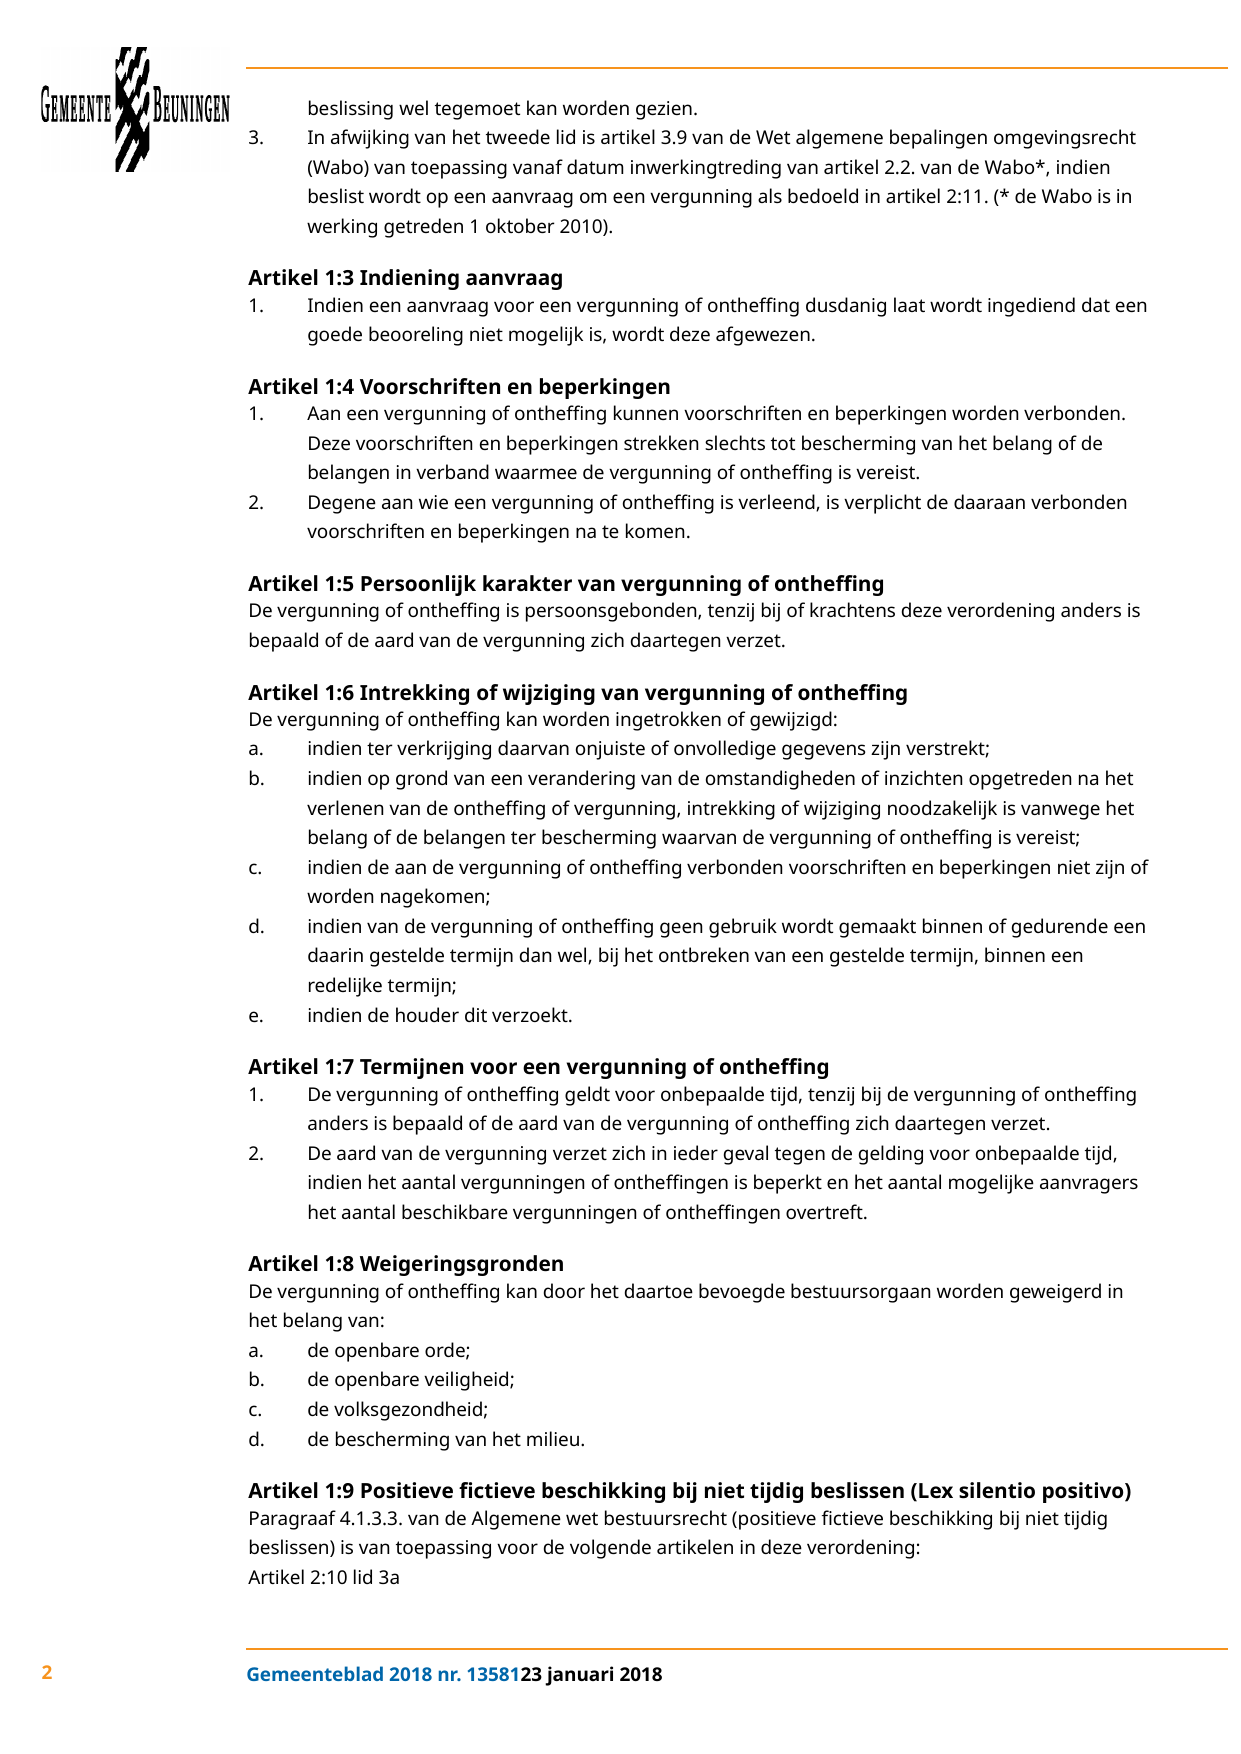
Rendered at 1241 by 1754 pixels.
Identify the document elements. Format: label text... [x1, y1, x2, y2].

text Artikel 1:9 Positieve fictieve beschikking bij niet tijdig beslissen (Lex silentio positivo) [248, 1476, 1152, 1505]
list beslissing wel tegemoet kan worden gezien. [248, 95, 1152, 121]
list In afwijking van het tweede lid is artikel 3.9 van de Wet algemene bepalingen omgevingsrecht (Wabo) van toepassing vanaf datum inwerkingtreding van artikel 2.2. van de Wabo*, indien beslist wordt op een aanvraag om een vergunning als bedoeld in artikel 2:11. (* de Wabo is in werking getreden 1 oktober 2010). [248, 124, 1152, 239]
text Artikel 2:10 lid 3a [248, 1564, 1152, 1589]
list de volksgezondheid; [248, 1396, 1152, 1422]
list indien op grond van een verandering van de omstandigheden of inzichten opgetreden na het verlenen van de ontheffing of vergunning, intrekking of wijziging noodzakelijk is vanwege het belang of de belangen ter bescherming waarvan de vergunning of ontheffing is vereist; [248, 765, 1152, 850]
text Artikel 1:3 Indiening aanvraag [248, 263, 1152, 292]
list De aard van de vergunning verzet zich in ieder geval tegen de gelding voor onbepaalde tijd, indien het aantal vergunningen of ontheffingen is beperkt en het aantal mogelijke aanvragers het aantal beschikbare vergunningen of ontheffingen overtreft. [248, 1140, 1152, 1225]
list Aan een vergunning of ontheffing kunnen voorschriften en beperkingen worden verbonden. Deze voorschriften en beperkingen strekken slechts tot bescherming van het belang of de belangen in verband waarmee de vergunning of ontheffing is vereist. [248, 400, 1152, 485]
text De vergunning of ontheffing is persoonsgebonden, tenzij bij of krachtens deze verordening anders is bepaald of de aard van de vergunning zich daartegen verzet. [248, 598, 1152, 653]
text Artikel 1:8 Weigeringsgronden [248, 1249, 1152, 1278]
picture [41, 47, 231, 172]
list indien ter verkrijging daarvan onjuiste of onvolledige gegevens zijn verstrekt; [248, 736, 1152, 761]
list Degene aan wie een vergunning of ontheffing is verleend, is verplicht de daaraan verbonden voorschriften en beperkingen na te komen. [248, 489, 1152, 544]
text Artikel 1:7 Termijnen voor een vergunning of ontheffing [248, 1052, 1152, 1081]
text Artikel 1:6 Intrekking of wijziging van vergunning of ontheffing [248, 678, 1152, 706]
text De vergunning of ontheffing kan worden ingetrokken of gewijzigd: [248, 706, 1152, 732]
text De vergunning of ontheffing kan door het daartoe bevoegde bestuursorgaan worden geweigerd in het belang van: [248, 1278, 1152, 1333]
list de bescherming van het milieu. [248, 1426, 1152, 1452]
text Paragraaf 4.1.3.3. van de Algemene wet bestuursrecht (positieve fictieve beschikking bij niet tijdig beslissen) is van toepassing voor de volgende artikelen in deze verordening: [248, 1505, 1152, 1560]
list indien de aan de vergunning of ontheffing verbonden voorschriften en beperkingen niet zijn of worden nagekomen; [248, 854, 1152, 909]
list De vergunning of ontheffing geldt voor onbepaalde tijd, tenzij bij de vergunning of ontheffing anders is bepaald of de aard van de vergunning of ontheffing zich daartegen verzet. [248, 1081, 1152, 1136]
text Artikel 1:4 Voorschriften en beperkingen [248, 372, 1152, 400]
list indien van de vergunning of ontheffing geen gebruik wordt gemaakt binnen of gedurende een daarin gestelde termijn dan wel, bij het ontbreken van een gestelde termijn, binnen een redelijke termijn; [248, 913, 1152, 998]
list de openbare orde; [248, 1337, 1152, 1363]
text Artikel 1:5 Persoonlijk karakter van vergunning of ontheffing [248, 569, 1152, 598]
list indien de houder dit verzoekt. [248, 1002, 1152, 1028]
list Indien een aanvraag voor een vergunning of ontheffing dusdanig laat wordt ingediend dat een goede beooreling niet mogelijk is, wordt deze afgewezen. [248, 292, 1152, 347]
list de openbare veiligheid; [248, 1367, 1152, 1392]
